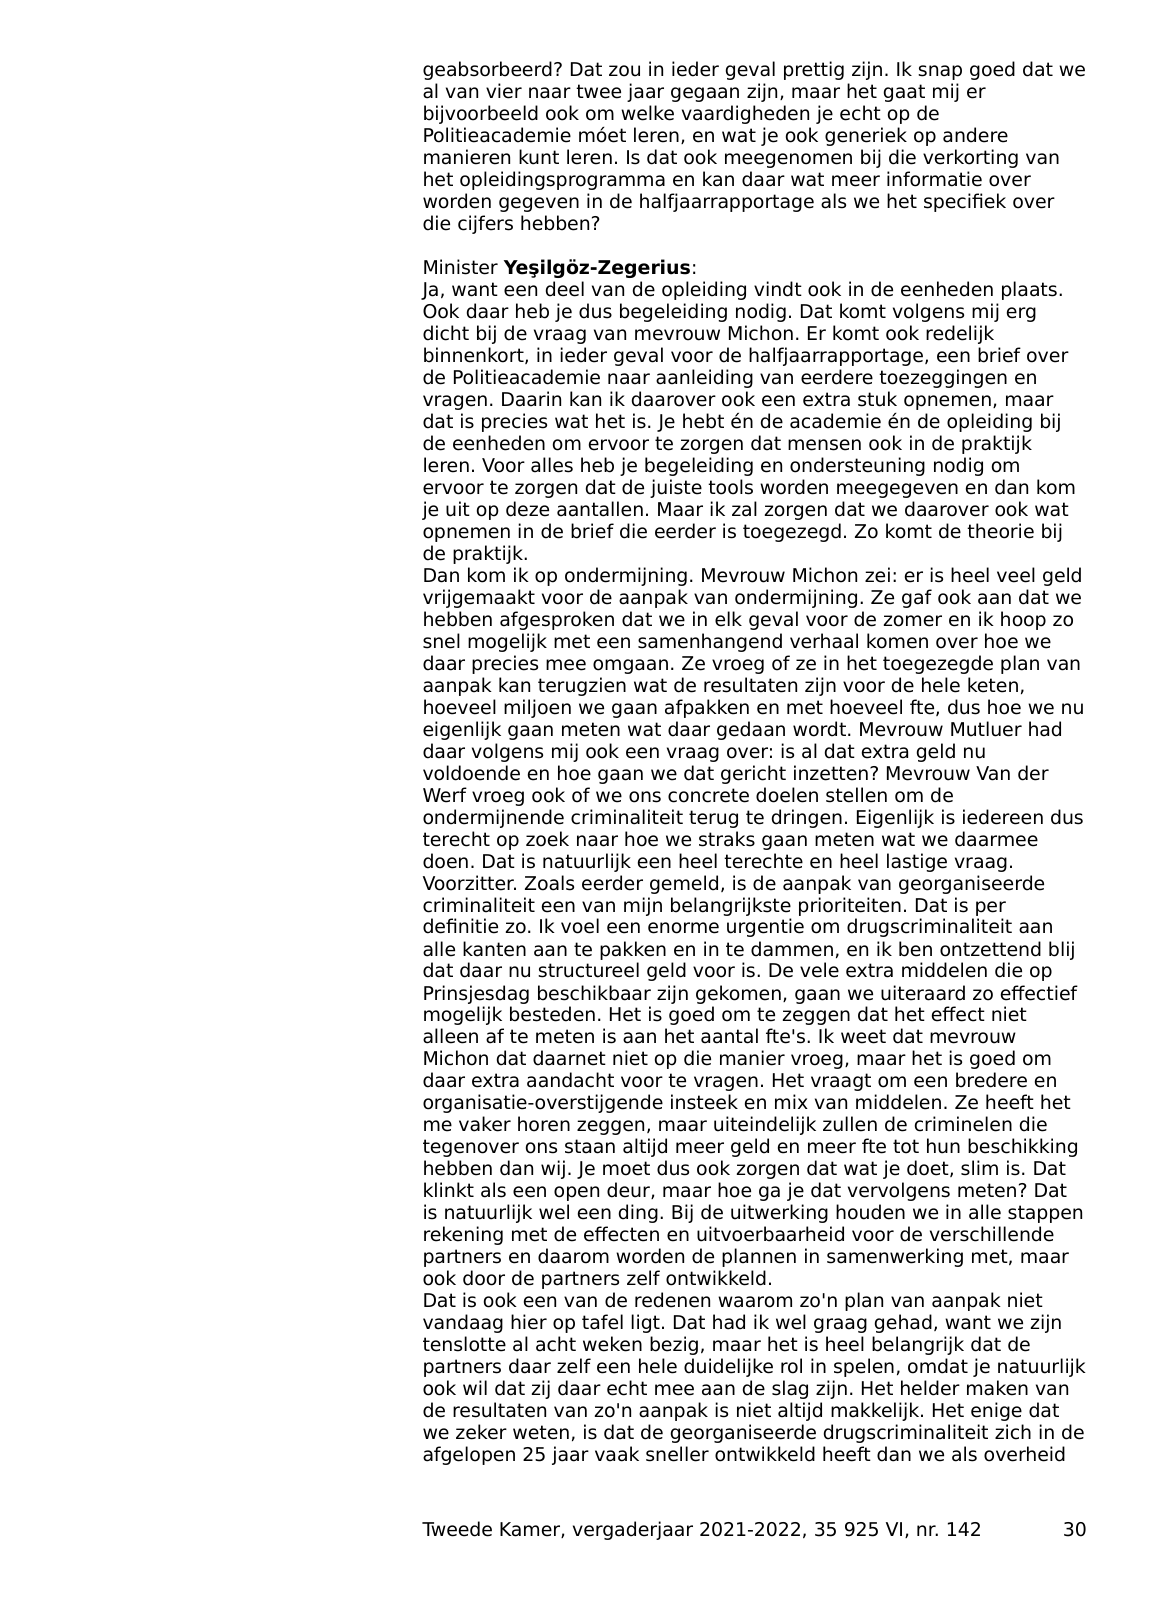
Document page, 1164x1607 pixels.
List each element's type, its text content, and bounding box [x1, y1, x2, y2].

text Minister Yeşilgöz-Zegerius: [422, 257, 1087, 279]
text Voorzitter. Zoals eerder gemeld, is de aanpak van georganiseerde criminaliteit een van mijn belangrijkste prioriteiten. Dat is per definitie zo. Ik voel een enorme urgentie om drugscriminaliteit aan alle kanten aan te pakken en in te dammen, en ik ben ontzettend blij dat daar nu structureel geld voor is. De vele extra middelen die op Prinsjesdag beschikbaar zijn gekomen, gaan we uiteraard zo effectief mogelijk besteden. Het is goed om te zeggen dat het effect niet alleen af te meten is aan het aantal fte's. Ik weet dat mevrouw Michon dat daarnet niet op die manier vroeg, maar het is goed om daar extra aandacht voor te vragen. Het vraagt om een bredere en organisatie-overstijgende insteek en mix van middelen. Ze heeft het me vaker horen zeggen, maar uiteindelijk zullen de criminelen die tegenover ons staan altijd meer geld en meer fte tot hun beschikking hebben dan wij. Je moet dus ook zorgen dat wat je doet, slim is. Dat klinkt als een open deur, maar hoe ga je dat vervolgens meten? Dat is natuurlijk wel een ding. Bij de uitwerking houden we in alle stappen rekening met de effecten en uitvoerbaarheid voor de verschillende partners en daarom worden de plannen in samenwerking met, maar ook door de partners zelf ontwikkeld. [422, 872, 1087, 1290]
text Ja, want een deel van de opleiding vindt ook in de eenheden plaats. Ook daar heb je dus begeleiding nodig. Dat komt volgens mij erg dicht bij de vraag van mevrouw Michon. Er komt ook redelijk binnenkort, in ieder geval voor de halfjaarrapportage, een brief over de Politieacademie naar aanleiding van eerdere toezeggingen en vragen. Daarin kan ik daarover ook een extra stuk opnemen, maar dat is precies wat het is. Je hebt én de academie én de opleiding bij de eenheden om ervoor te zorgen dat mensen ook in de praktijk leren. Voor alles heb je begeleiding en ondersteuning nodig om ervoor te zorgen dat de juiste tools worden meegegeven en dan kom je uit op deze aantallen. Maar ik zal zorgen dat we daarover ook wat opnemen in de brief die eerder is toegezegd. Zo komt de theorie bij de praktijk. [422, 279, 1087, 565]
text Dat is ook een van de redenen waarom zo'n plan van aanpak niet vandaag hier op tafel ligt. Dat had ik wel graag gehad, want we zijn tenslotte al acht weken bezig, maar het is heel belangrijk dat de partners daar zelf een hele duidelijke rol in spelen, omdat je natuurlijk ook wil dat zij daar echt mee aan de slag zijn. Het helder maken van de resultaten van zo'n aanpak is niet altijd makkelijk. Het enige dat we zeker weten, is dat de georganiseerde drugscriminaliteit zich in de afgelopen 25 jaar vaak sneller ontwikkeld heeft dan we als overheid [422, 1290, 1087, 1466]
text geabsorbeerd? Dat zou in ieder geval prettig zijn. Ik snap goed dat we al van vier naar twee jaar gegaan zijn, maar het gaat mij er bijvoorbeeld ook om welke vaardigheden je echt op de Politieacademie móet leren, en wat je ook generiek op andere manieren kunt leren. Is dat ook meegenomen bij die verkorting van het opleidingsprogramma en kan daar wat meer informatie over worden gegeven in de halfjaarrapportage als we het specifiek over die cijfers hebben? [422, 59, 1087, 235]
text Dan kom ik op ondermijning. Mevrouw Michon zei: er is heel veel geld vrijgemaakt voor de aanpak van ondermijning. Ze gaf ook aan dat we hebben afgesproken dat we in elk geval voor de zomer en ik hoop zo snel mogelijk met een samenhangend verhaal komen over hoe we daar precies mee omgaan. Ze vroeg of ze in het toegezegde plan van aanpak kan terugzien wat de resultaten zijn voor de hele keten, hoeveel miljoen we gaan afpakken en met hoeveel fte, dus hoe we nu eigenlijk gaan meten wat daar gedaan wordt. Mevrouw Mutluer had daar volgens mij ook een vraag over: is al dat extra geld nu voldoende en hoe gaan we dat gericht inzetten? Mevrouw Van der Werf vroeg ook of we ons concrete doelen stellen om de ondermijnende criminaliteit terug te dringen. Eigenlijk is iedereen dus terecht op zoek naar hoe we straks gaan meten wat we daarmee doen. Dat is natuurlijk een heel terechte en heel lastige vraag. [422, 565, 1087, 872]
